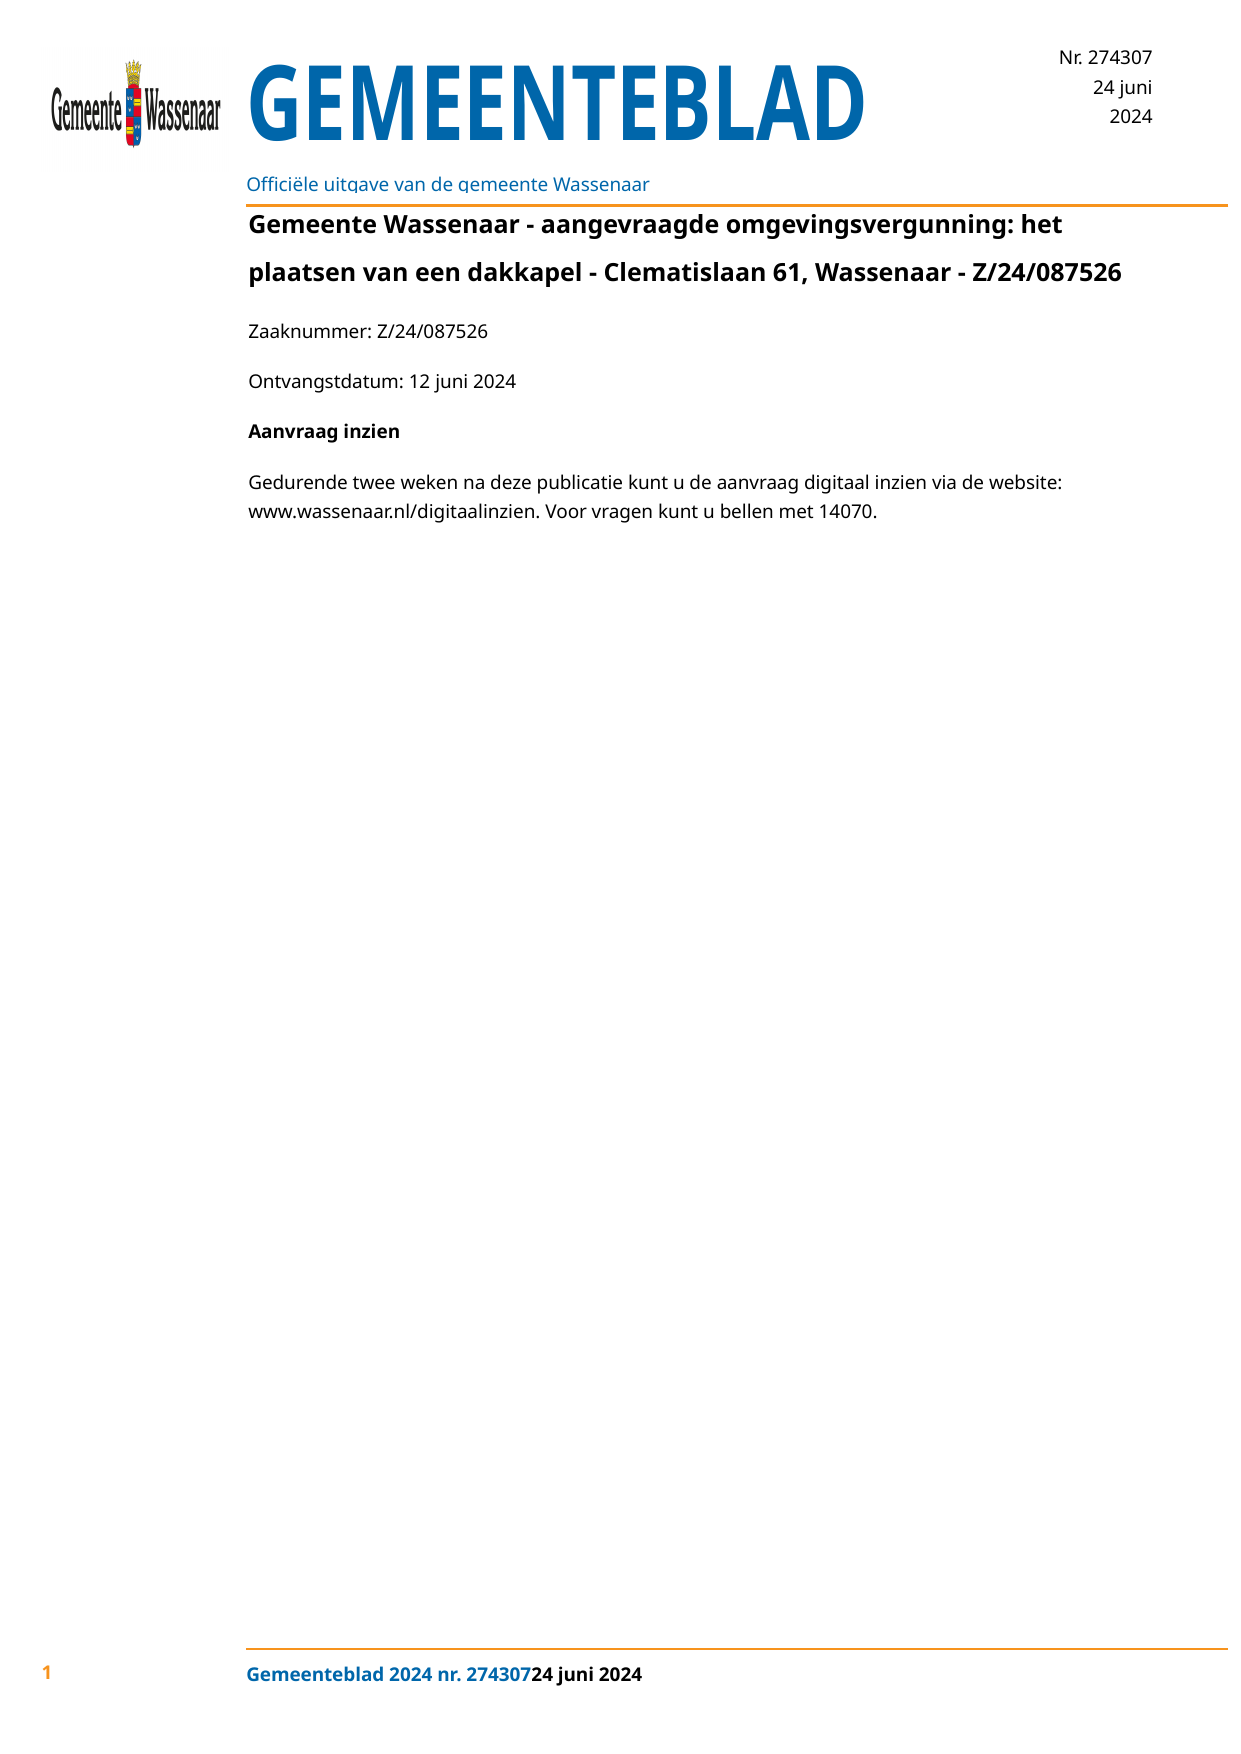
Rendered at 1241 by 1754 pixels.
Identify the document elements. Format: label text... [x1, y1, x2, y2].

text Zaaknummer: Z/24/087526 [248, 318, 1152, 344]
text Gedurende twee weken na deze publicatie kunt u de aanvraag digitaal inzien via de website: www.wassenaar.nl/digitaalinzien. Voor vragen kunt u bellen met 14070. [248, 469, 1152, 524]
text Ontvangstdatum: 12 juni 2024 [248, 368, 1152, 394]
text Gemeente Wassenaar - aangevraagde omgevingsvergunning: het plaatsen van een dakkapel - Clematislaan 61, Wassenaar - Z/24/087526 [248, 207, 1152, 288]
picture [41, 47, 231, 172]
text Aanvraag inzien [248, 419, 1152, 444]
